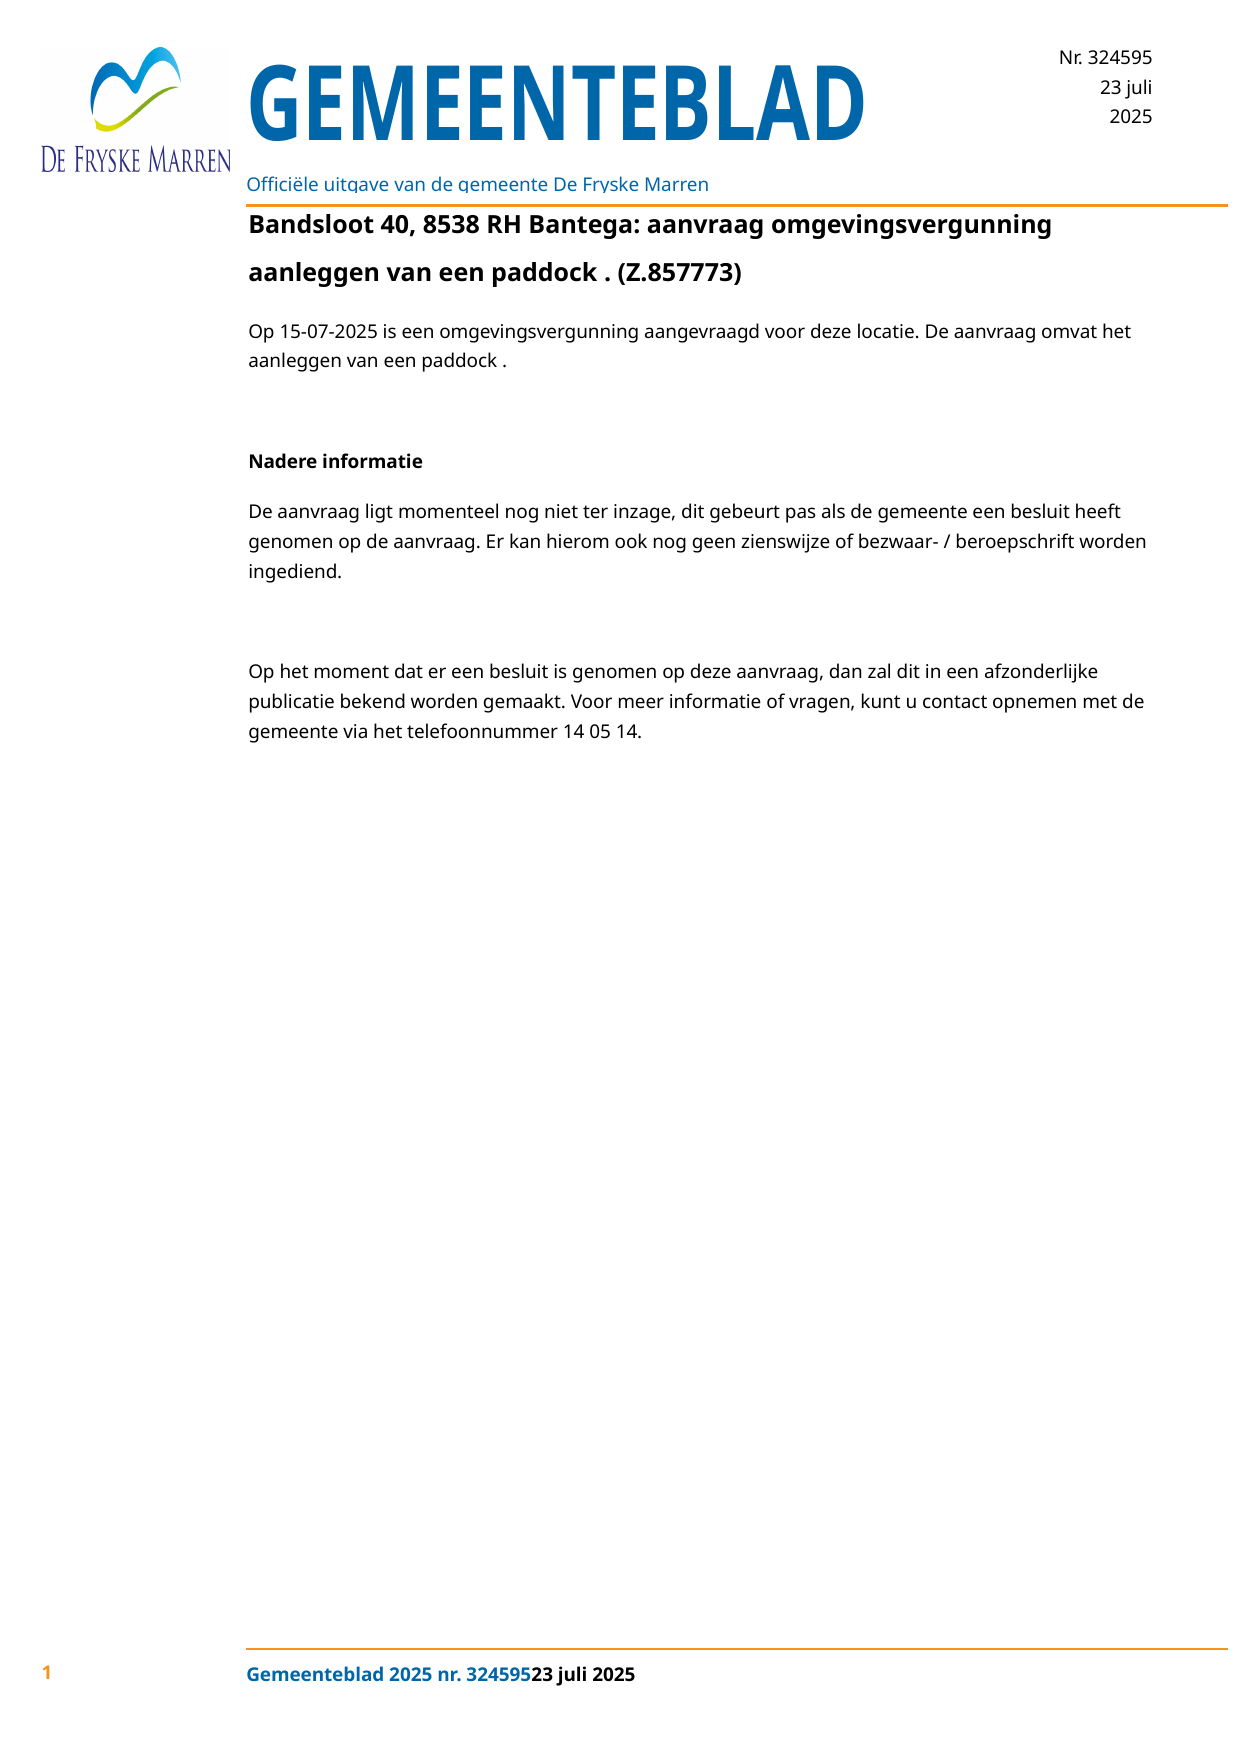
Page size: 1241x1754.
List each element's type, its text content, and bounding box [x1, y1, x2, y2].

text Op het moment dat er een besluit is genomen op deze aanvraag, dan zal dit in een afzonderlijke publicatie bekend worden gemaakt. Voor meer informatie of vragen, kunt u contact opnemen met de gemeente via het telefoonnummer 14 05 14. [248, 659, 1152, 744]
text Op 15-07-2025 is een omgevingsvergunning aangevraagd voor deze locatie. De aanvraag omvat het aanleggen van een paddock . [248, 318, 1152, 373]
picture [41, 47, 231, 172]
text Nadere informatie [248, 448, 1152, 474]
text Bandsloot 40, 8538 RH Bantega: aanvraag omgevingsvergunning aanleggen van een paddock . (Z.857773) [248, 207, 1152, 288]
text De aanvraag ligt momenteel nog niet ter inzage, dit gebeurt pas als de gemeente een besluit heeft genomen op de aanvraag. Er kan hierom ook nog geen zienswijze of bezwaar- / beroepschrift worden ingediend. [248, 499, 1152, 584]
